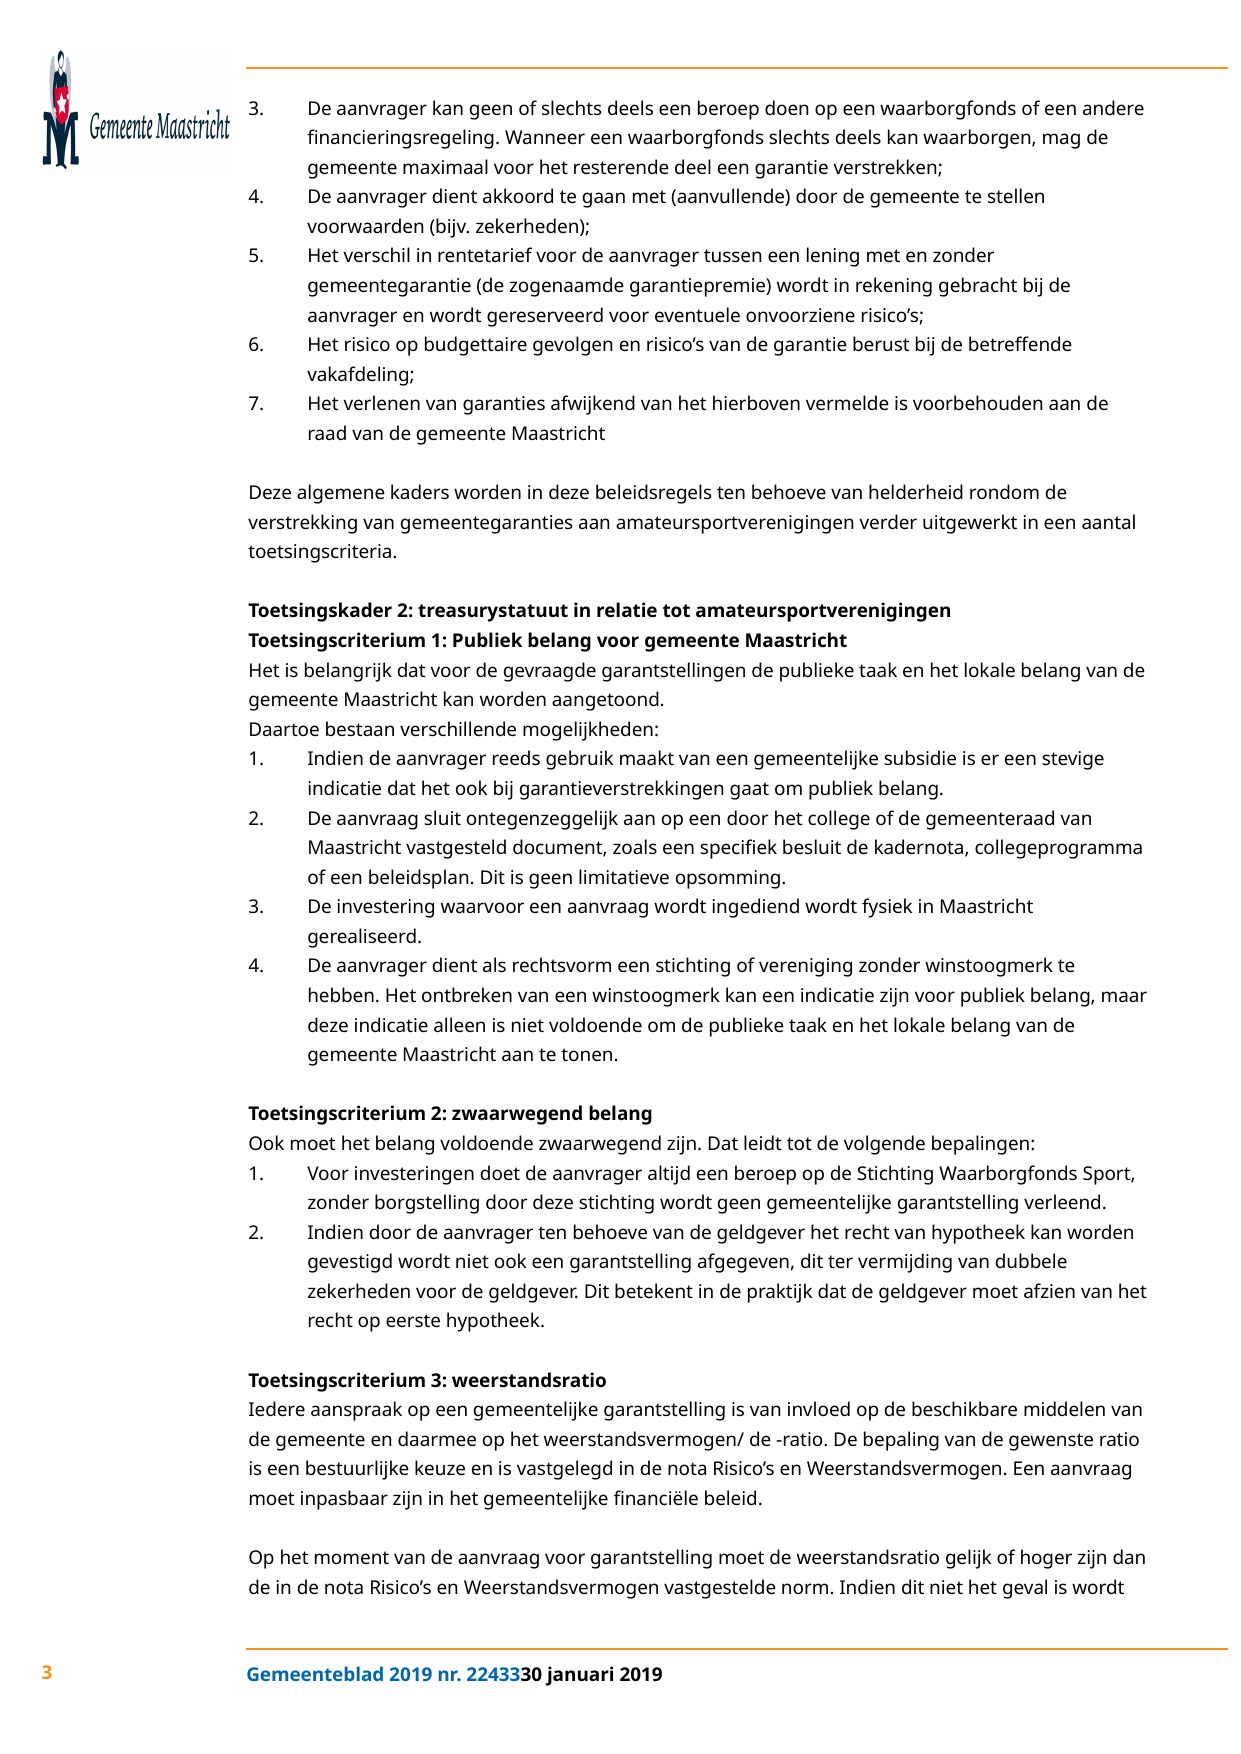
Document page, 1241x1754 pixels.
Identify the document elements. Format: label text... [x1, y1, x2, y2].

text Op het moment van de aanvraag voor garantstelling moet de weerstandsratio gelijk of hoger zijn dan de in de nota Risico’s en Weerstandsvermogen vastgestelde norm. Indien dit niet het geval is wordt [248, 1544, 1152, 1600]
text Toetsingscriterium 3: weerstandsratio [248, 1367, 1152, 1393]
list De aanvrager kan geen of slechts deels een beroep doen op een waarborgfonds of een andere financieringsregeling. Wanneer een waarborgfonds slechts deels kan waarborgen, mag de gemeente maximaal voor het resterende deel een garantie verstrekken; [248, 95, 1152, 180]
list De investering waarvoor een aanvraag wordt ingediend wordt fysiek in Maastricht gerealiseerd. [248, 893, 1152, 949]
picture [41, 47, 231, 172]
list Indien de aanvrager reeds gebruik maakt van een gemeentelijke subsidie is er een stevige indicatie dat het ook bij garantieverstrekkingen gaat om publiek belang. [248, 746, 1152, 801]
text Toetsingscriterium 2: zwaarwegend belang [248, 1101, 1152, 1126]
list Indien door de aanvrager ten behoeve van de geldgever het recht van hypotheek kan worden gevestigd wordt niet ook een garantstelling afgegeven, dit ter vermijding van dubbele zekerheden voor de geldgever. Dit betekent in de praktijk dat de geldgever moet afzien van het recht op eerste hypotheek. [248, 1219, 1152, 1333]
text Daartoe bestaan verschillende mogelijkheden: [248, 716, 1152, 742]
list Het risico op budgettaire gevolgen en risico’s van de garantie berust bij de betreffende vakafdeling; [248, 331, 1152, 387]
text Iedere aanspraak op een gemeentelijke garantstelling is van invloed op de beschikbare middelen van de gemeente en daarmee op het weerstandsvermogen/ de -ratio. De bepaling van de gewenste ratio is een bestuurlijke keuze en is vastgelegd in de nota Risico’s en Weerstandsvermogen. Een aanvraag moet inpasbaar zijn in het gemeentelijke financiële beleid. [248, 1396, 1152, 1511]
text Het is belangrijk dat voor de gevraagde garantstellingen de publieke taak en het lokale belang van de gemeente Maastricht kan worden aangetoond. [248, 657, 1152, 712]
list De aanvrager dient als rechtsvorm een stichting of vereniging zonder winstoogmerk te hebben. Het ontbreken van een winstoogmerk kan een indicatie zijn voor publiek belang, maar deze indicatie alleen is niet voldoende om de publieke taak en het lokale belang van de gemeente Maastricht aan te tonen. [248, 953, 1152, 1067]
list Het verlenen van garanties afwijkend van het hierboven vermelde is voorbehouden aan de raad van de gemeente Maastricht [248, 391, 1152, 446]
text Ook moet het belang voldoende zwaarwegend zijn. Dat leidt tot de volgende bepalingen: [248, 1130, 1152, 1156]
text Toetsingscriterium 1: Publiek belang voor gemeente Maastricht [248, 627, 1152, 653]
text Deze algemene kaders worden in deze beleidsregels ten behoeve van helderheid rondom de verstrekking van gemeentegaranties aan amateursportverenigingen verder uitgewerkt in een aantal toetsingscriteria. [248, 479, 1152, 564]
text Toetsingskader 2: treasurystatuut in relatie tot amateursportverenigingen [248, 598, 1152, 623]
list Het verschil in rentetarief voor de aanvrager tussen een lening met en zonder gemeentegarantie (de zogenaamde garantiepremie) wordt in rekening gebracht bij de aanvrager en wordt gereserveerd voor eventuele onvoorziene risico’s; [248, 243, 1152, 328]
list De aanvrager dient akkoord te gaan met (aanvullende) door de gemeente te stellen voorwaarden (bijv. zekerheden); [248, 183, 1152, 239]
list De aanvraag sluit ontegenzeggelijk aan op een door het college of de gemeenteraad van Maastricht vastgesteld document, zoals een specifiek besluit de kadernota, collegeprogramma of een beleidsplan. Dit is geen limitatieve opsomming. [248, 805, 1152, 890]
list Voor investeringen doet de aanvrager altijd een beroep op de Stichting Waarborgfonds Sport, zonder borgstelling door deze stichting wordt geen gemeentelijke garantstelling verleend. [248, 1160, 1152, 1215]
